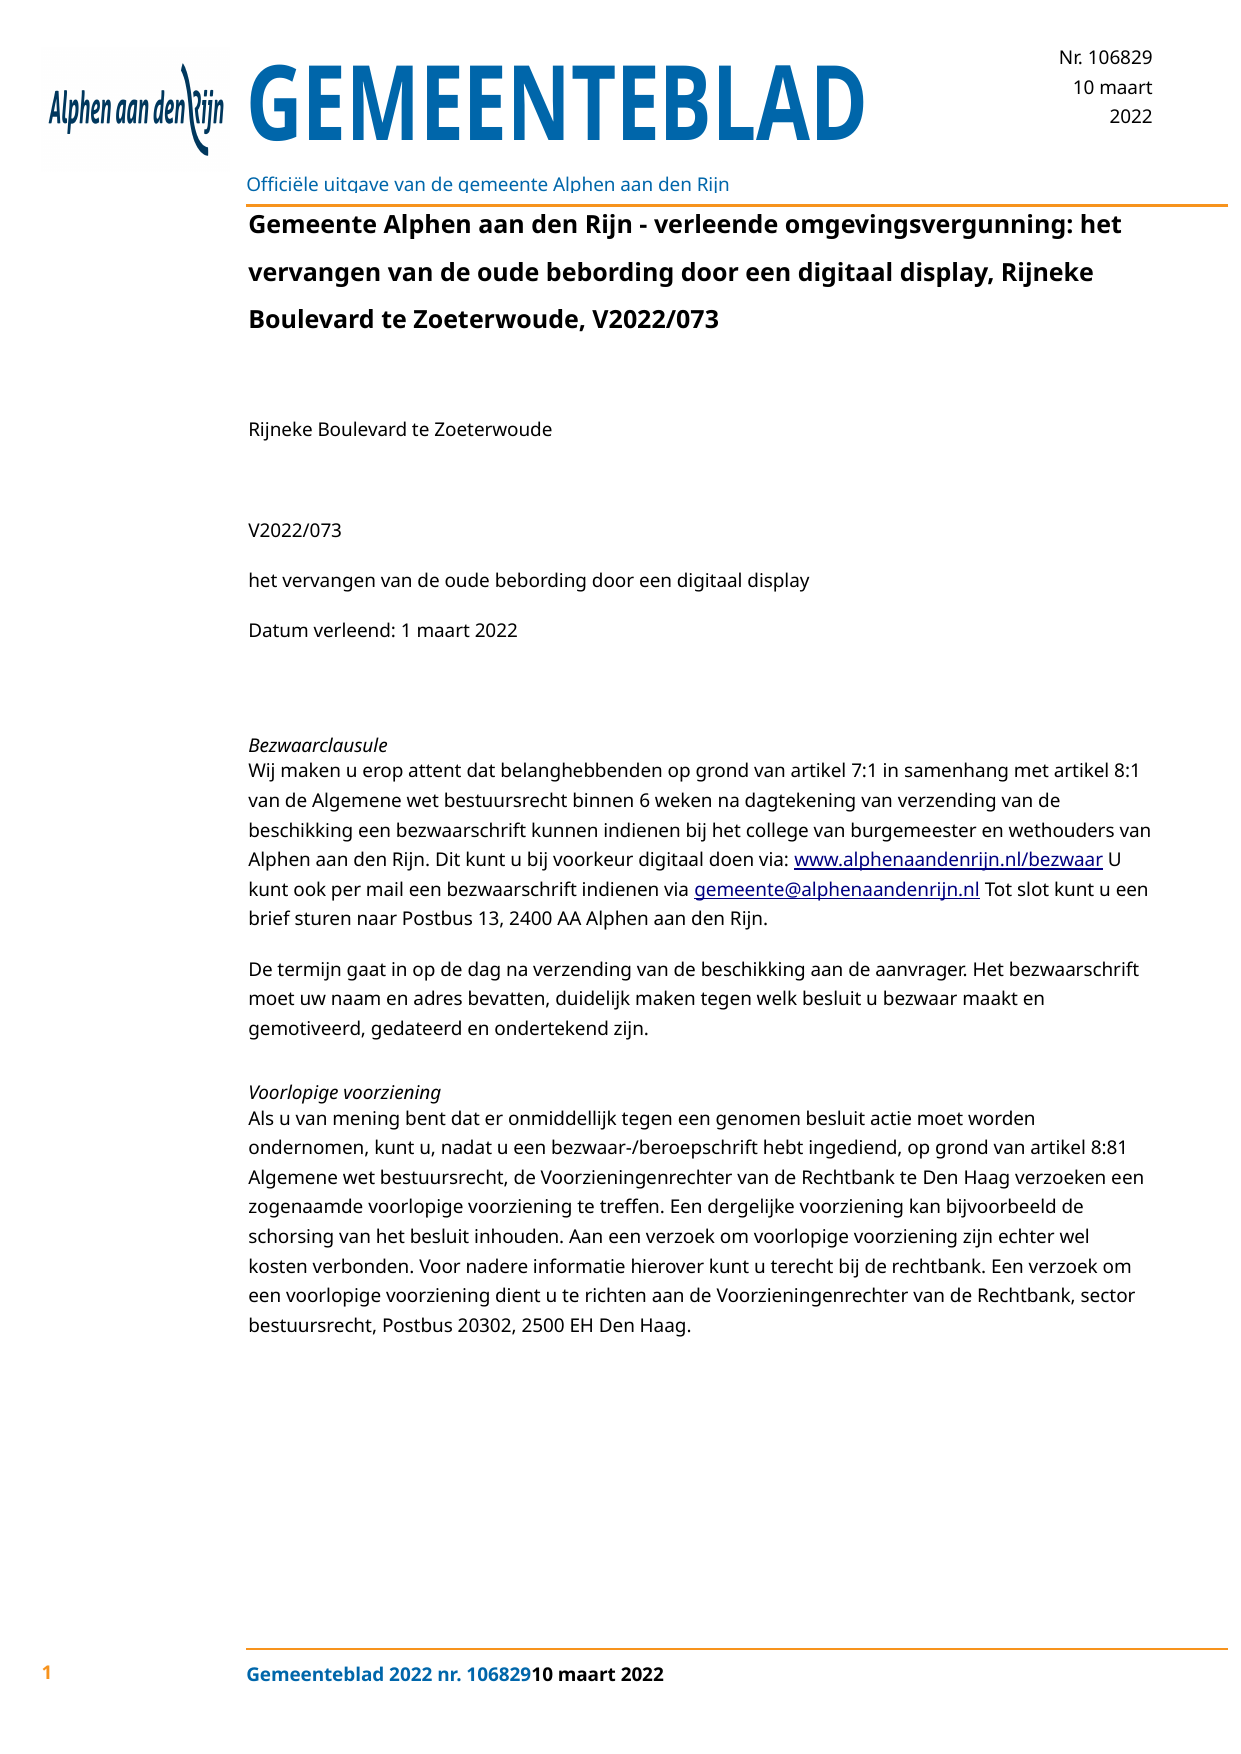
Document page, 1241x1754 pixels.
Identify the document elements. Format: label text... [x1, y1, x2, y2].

text Als u van mening bent dat er onmiddellijk tegen een genomen besluit actie moet worden ondernomen, kunt u, nadat u een bezwaar-/beroepschrift hebt ingediend, op grond van artikel 8:81 Algemene wet bestuursrecht, de Voorzieningenrechter van de Rechtbank te Den Haag verzoeken een zogenaamde voorlopige voorziening te treffen. Een dergelijke voorziening kan bijvoorbeeld de schorsing van het besluit inhouden. Aan een verzoek om voorlopige voorziening zijn echter wel kosten verbonden. Voor nadere informatie hierover kunt u terecht bij de rechtbank. Een verzoek om een voorlopige voorziening dient u te richten aan de Voorzieningenrechter van de Rechtbank, sector bestuursrecht, Postbus 20302, 2500 EH Den Haag. [248, 1105, 1152, 1338]
text Voorlopige voorziening [248, 1079, 1152, 1105]
text Datum verleend: 1 maart 2022 [248, 618, 1152, 643]
picture [41, 47, 231, 172]
text Bezwaarclausule [248, 732, 1152, 758]
text De termijn gaat in op de dag na verzending van de beschikking aan de aanvrager. Het bezwaarschrift moet uw naam en adres bevatten, duidelijk maken tegen welk besluit u bezwaar maakt en gemotiveerd, gedateerd en ondertekend zijn. [248, 956, 1152, 1041]
text V2022/073 [248, 517, 1152, 542]
text Wij maken u erop attent dat belanghebbenden op grond van artikel 7:1 in samenhang met artikel 8:1 van de Algemene wet bestuursrecht binnen 6 weken na dagtekening van verzending van de beschikking een bezwaarschrift kunnen indienen bij het college van burgemeester en wethouders van Alphen aan den Rijn. Dit kunt u bij voorkeur digitaal doen via: www.alphenaandenrijn.nl/bezwaar U kunt ook per mail een bezwaarschrift indienen via gemeente@alphenaandenrijn.nl Tot slot kunt u een brief sturen naar Postbus 13, 2400 AA Alphen aan den Rijn. [248, 758, 1152, 931]
text Gemeente Alphen aan den Rijn - verleende omgevingsvergunning: het vervangen van de oude bebording door een digitaal display, Rijneke Boulevard te Zoeterwoude, V2022/073 [248, 207, 1152, 336]
text Rijneke Boulevard te Zoeterwoude [248, 416, 1152, 442]
text het vervangen van de oude bebording door een digitaal display [248, 567, 1152, 593]
